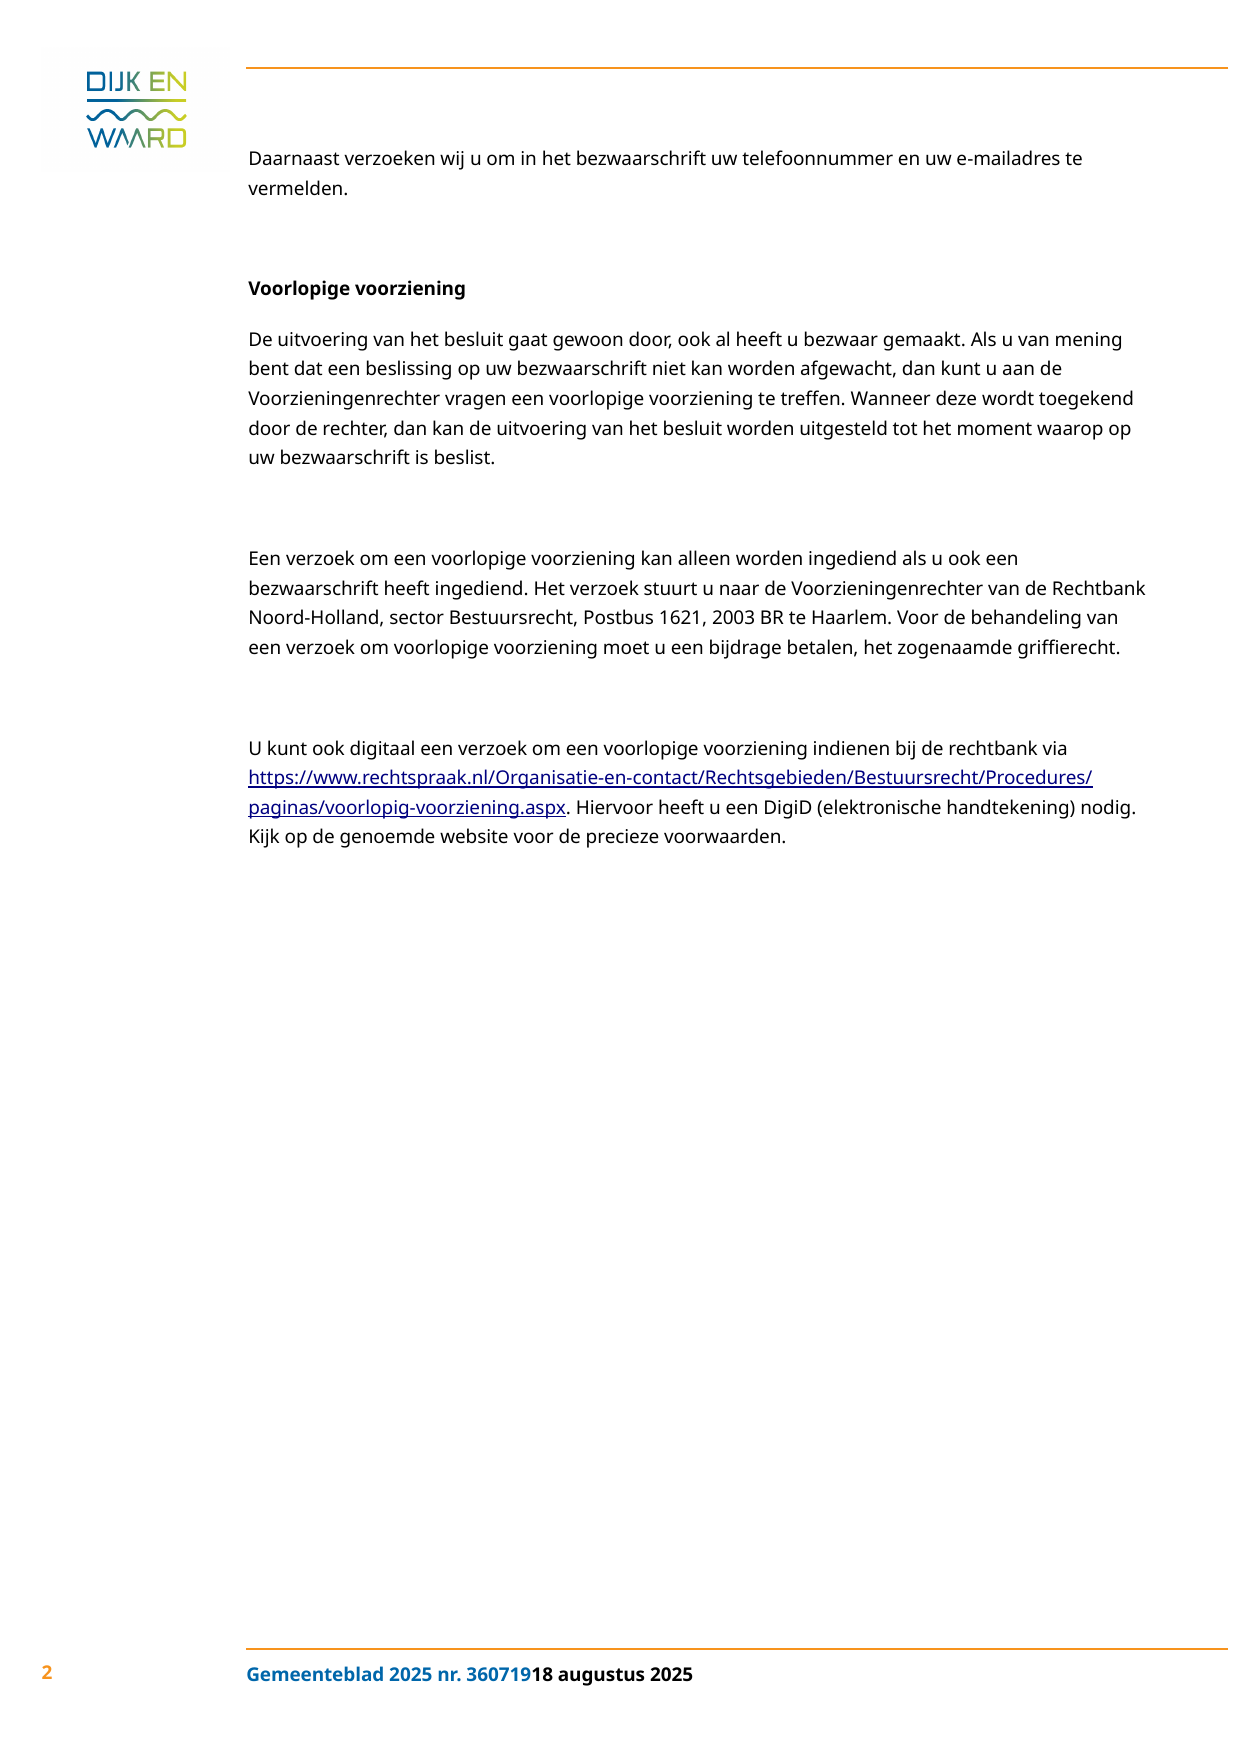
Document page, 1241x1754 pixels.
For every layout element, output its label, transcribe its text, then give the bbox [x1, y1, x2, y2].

picture [41, 47, 231, 172]
text Een verzoek om een voorlopige voorziening kan alleen worden ingediend als u ook een bezwaarschrift heeft ingediend. Het verzoek stuurt u naar de Voorzieningenrechter van de Rechtbank Noord-Holland, sector Bestuursrecht, Postbus 1621, 2003 BR te Haarlem. Voor de behandeling van een verzoek om voorlopige voorziening moet u een bijdrage betalen, het zogenaamde griffierecht. [248, 545, 1152, 660]
text De uitvoering van het besluit gaat gewoon door, ook al heeft u bezwaar gemaakt. Als u van mening bent dat een beslissing op uw bezwaarschrift niet kan worden afgewacht, dan kunt u aan de Voorzieningenrechter vragen een voorlopige voorziening te treffen. Wanneer deze wordt toegekend door de rechter, dan kan de uitvoering van het besluit worden uitgesteld tot het moment waarop op uw bezwaarschrift is beslist. [248, 326, 1152, 470]
text Voorlopige voorziening [248, 276, 1152, 301]
text U kunt ook digitaal een verzoek om een voorlopige voorziening indienen bij de rechtbank via https://www.rechtspraak.nl/Organisatie-en-contact/Rechtsgebieden/Bestuursrecht/Procedures/paginas/voorlopig-voorziening.aspx. Hiervoor heeft u een DigiD (elektronische handtekening) nodig. Kijk op de genoemde website voor de precieze voorwaarden. [248, 735, 1152, 849]
text Daarnaast verzoeken wij u om in het bezwaarschrift uw telefoonnummer en uw e-mailadres te vermelden. [248, 145, 1152, 201]
